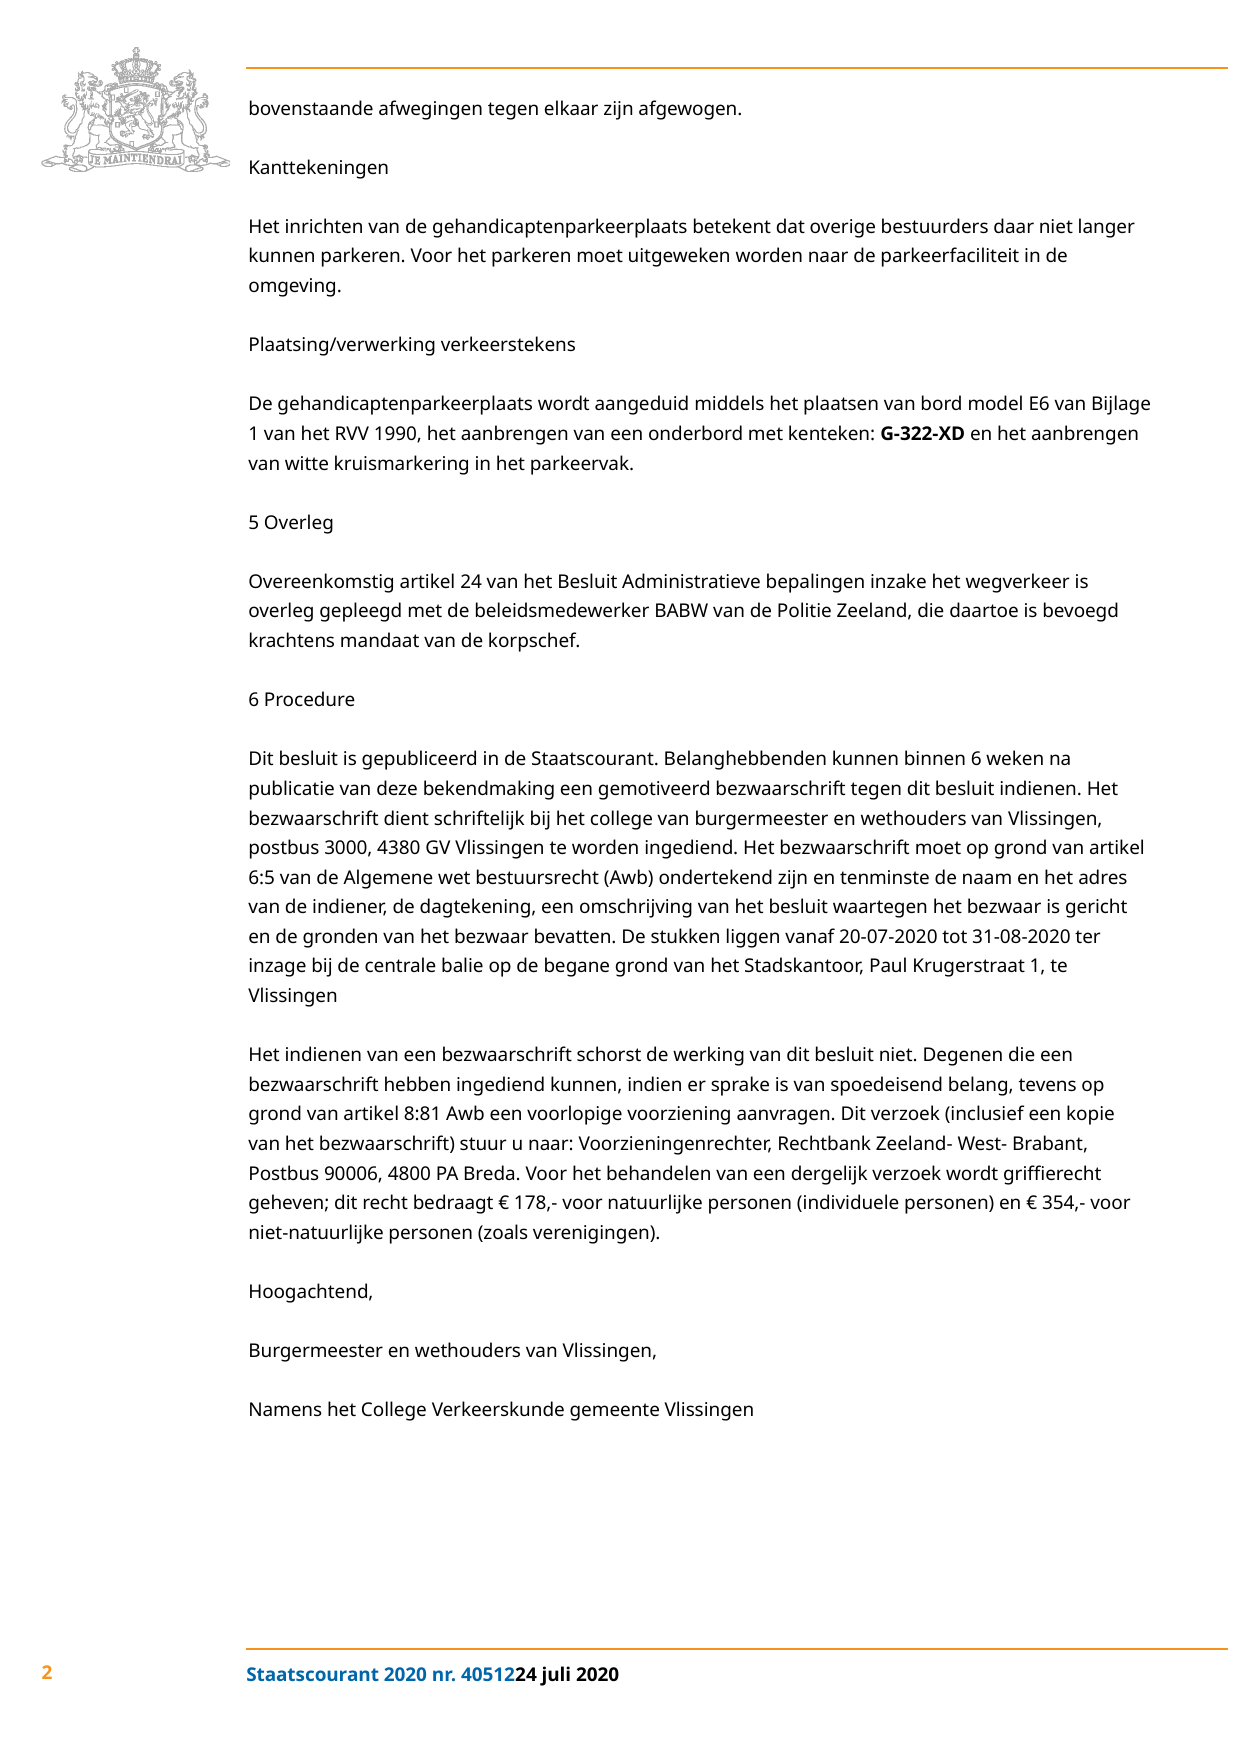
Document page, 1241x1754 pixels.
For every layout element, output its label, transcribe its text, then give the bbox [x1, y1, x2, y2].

text Dit besluit is gepubliceerd in de Staatscourant. Belanghebbenden kunnen binnen 6 weken na publicatie van deze bekendmaking een gemotiveerd bezwaarschrift tegen dit besluit indienen. Het bezwaarschrift dient schriftelijk bij het college van burgermeester en wethouders van Vlissingen, postbus 3000, 4380 GV Vlissingen te worden ingediend. Het bezwaarschrift moet op grond van artikel 6:5 van de Algemene wet bestuursrecht (Awb) ondertekend zijn en tenminste de naam en het adres van de indiener, de dagtekening, een omschrijving van het besluit waartegen het bezwaar is gericht en de gronden van het bezwaar bevatten. De stukken liggen vanaf 20-07-2020 tot 31-08-2020 ter inzage bij de centrale balie op de begane grond van het Stadskantoor, Paul Krugerstraat 1, te Vlissingen [248, 746, 1152, 1008]
text De gehandicaptenparkeerplaats wordt aangeduid middels het plaatsen van bord model E6 van Bijlage 1 van het RVV 1990, het aanbrengen van een onderbord met kenteken: G-322-XD en het aanbrengen van witte kruismarkering in het parkeervak. [248, 391, 1152, 476]
text 5 Overleg [248, 509, 1152, 535]
picture [41, 47, 231, 172]
text Namens het College Verkeerskunde gemeente Vlissingen [248, 1396, 1152, 1422]
text Het indienen van een bezwaarschrift schorst de werking van dit besluit niet. Degenen die een bezwaarschrift hebben ingediend kunnen, indien er sprake is van spoedeisend belang, tevens op grond van artikel 8:81 Awb een voorlopige voorziening aanvragen. Dit verzoek (inclusief een kopie van het bezwaarschrift) stuur u naar: Voorzieningenrechter, Rechtbank Zeeland- West- Brabant, Postbus 90006, 4800 PA Breda. Voor het behandelen van een dergelijk verzoek wordt griffierecht geheven; dit recht bedraagt € 178,- voor natuurlijke personen (individuele personen) en € 354,- voor niet-natuurlijke personen (zoals verenigingen). [248, 1041, 1152, 1245]
text Overeenkomstig artikel 24 van het Besluit Administratieve bepalingen inzake het wegverkeer is overleg gepleegd met de beleidsmedewerker BABW van de Politie Zeeland, die daartoe is bevoegd krachtens mandaat van de korpschef. [248, 568, 1152, 653]
text Het inrichten van de gehandicaptenparkeerplaats betekent dat overige bestuurders daar niet langer kunnen parkeren. Voor het parkeren moet uitgeweken worden naar de parkeerfaciliteit in de omgeving. [248, 213, 1152, 298]
text Burgermeester en wethouders van Vlissingen, [248, 1337, 1152, 1363]
text Plaatsing/verwerking verkeerstekens [248, 331, 1152, 357]
text bovenstaande afwegingen tegen elkaar zijn afgewogen. [248, 95, 1152, 121]
text Hoogachtend, [248, 1278, 1152, 1304]
text 6 Procedure [248, 686, 1152, 712]
text Kanttekeningen [248, 154, 1152, 180]
